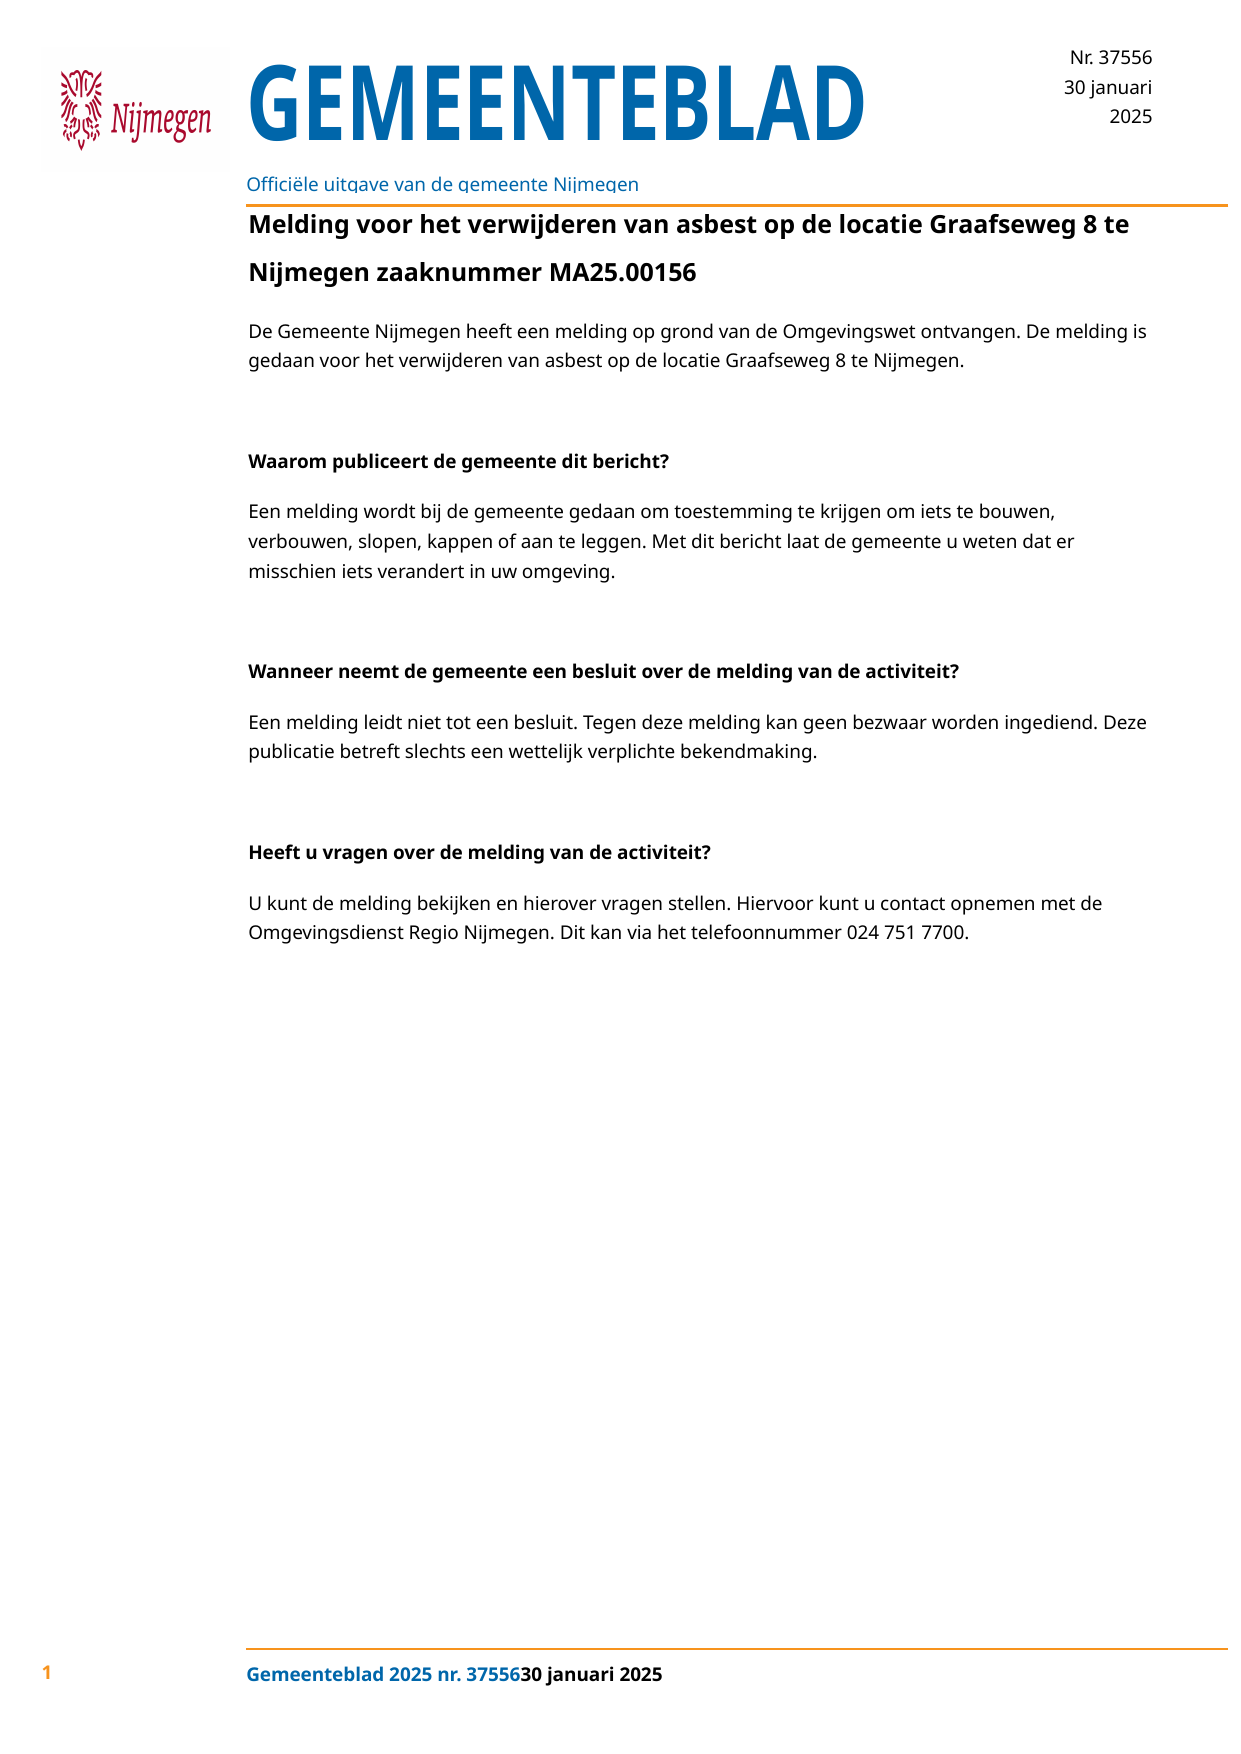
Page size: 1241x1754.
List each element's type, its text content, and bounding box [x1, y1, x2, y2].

text Melding voor het verwijderen van asbest op de locatie Graafseweg 8 te Nijmegen zaaknummer MA25.00156 [248, 207, 1152, 288]
text U kunt de melding bekijken en hierover vragen stellen. Hiervoor kunt u contact opnemen met de Omgevingsdienst Regio Nijmegen. Dit kan via het telefoonnummer 024 751 7700. [248, 890, 1152, 945]
text De Gemeente Nijmegen heeft een melding op grond van de Omgevingswet ontvangen. De melding is gedaan voor het verwijderen van asbest op de locatie Graafseweg 8 te Nijmegen. [248, 318, 1152, 373]
text Een melding leidt niet tot een besluit. Tegen deze melding kan geen bezwaar worden ingediend. Deze publicatie betreft slechts een wettelijk verplichte bekendmaking. [248, 709, 1152, 764]
picture [41, 47, 231, 172]
text Heeft u vragen over de melding van de activiteit? [248, 839, 1152, 865]
text Een melding wordt bij de gemeente gedaan om toestemming te krijgen om iets te bouwen, verbouwen, slopen, kappen of aan te leggen. Met dit bericht laat de gemeente u weten dat er misschien iets verandert in uw omgeving. [248, 499, 1152, 584]
text Waarom publiceert de gemeente dit bericht? [248, 448, 1152, 474]
text Wanneer neemt de gemeente een besluit over de melding van de activiteit? [248, 659, 1152, 684]
